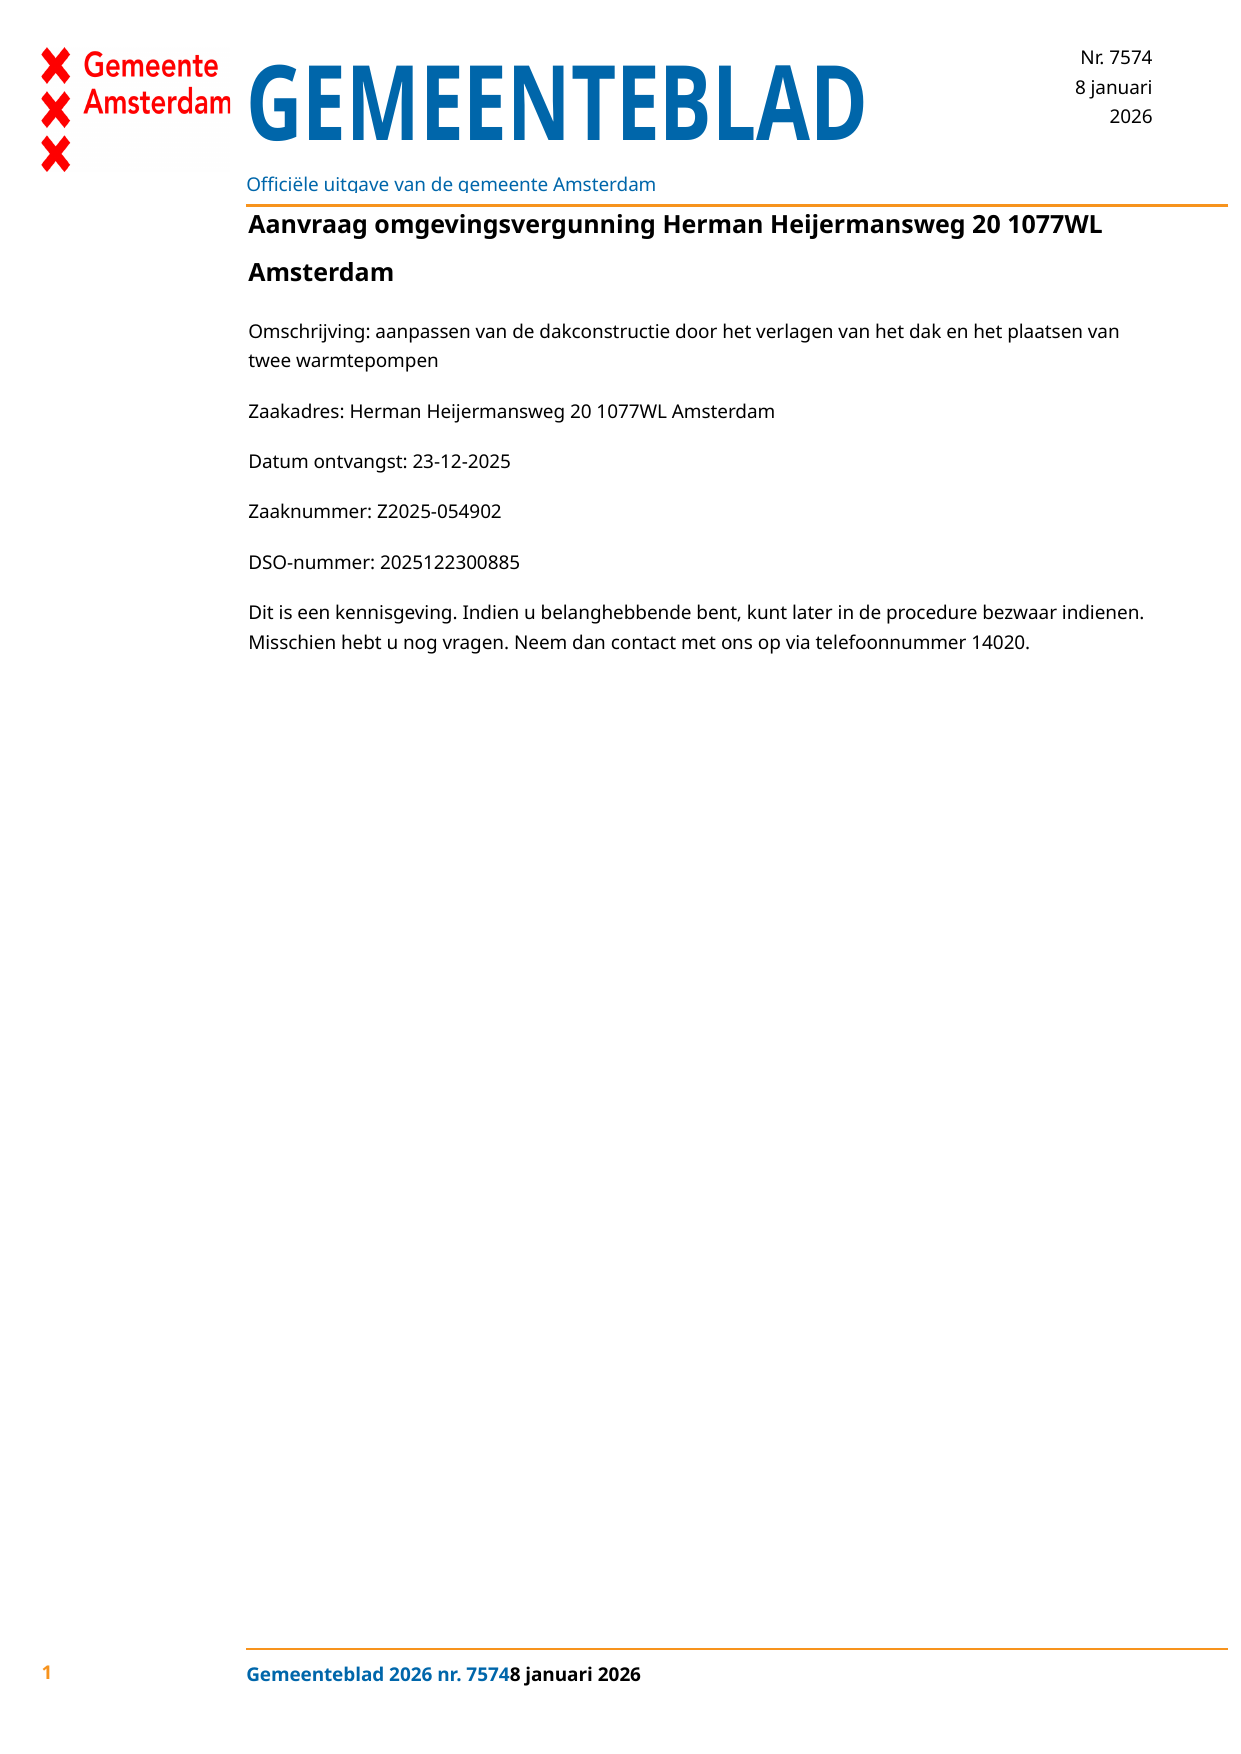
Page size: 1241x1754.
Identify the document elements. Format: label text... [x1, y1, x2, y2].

text Zaaknummer: Z2025-054902 [248, 499, 1152, 524]
text Dit is een kennisgeving. Indien u belanghebbende bent, kunt later in de procedure bezwaar indienen. Misschien hebt u nog vragen. Neem dan contact met ons op via telefoonnummer 14020. [248, 599, 1152, 655]
text Datum ontvangst: 23-12-2025 [248, 448, 1152, 474]
text DSO-nummer: 2025122300885 [248, 549, 1152, 575]
picture [41, 47, 231, 172]
text Zaakadres: Herman Heijermansweg 20 1077WL Amsterdam [248, 398, 1152, 424]
text Omschrijving: aanpassen van de dakconstructie door het verlagen van het dak en het plaatsen van twee warmtepompen [248, 318, 1152, 373]
text Aanvraag omgevingsvergunning Herman Heijermansweg 20 1077WL Amsterdam [248, 207, 1152, 288]
